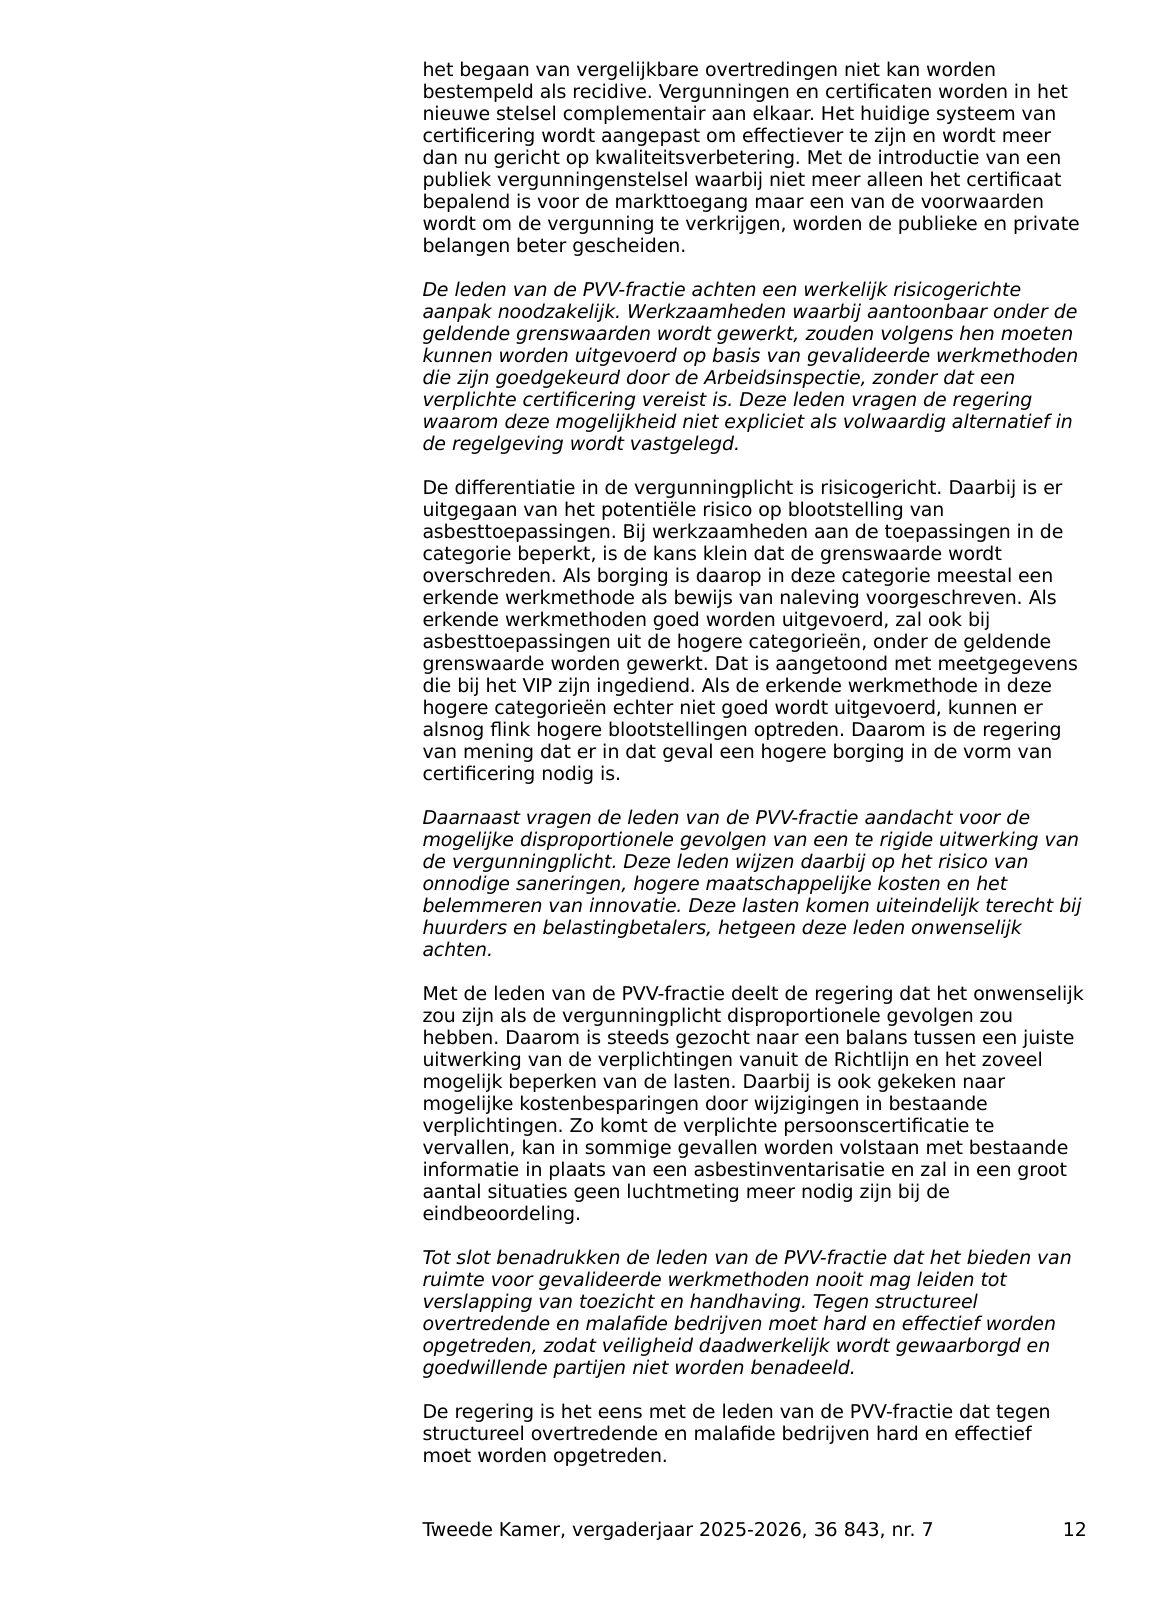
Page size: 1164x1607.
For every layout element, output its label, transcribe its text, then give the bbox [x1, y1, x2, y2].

text Tot slot benadrukken de leden van de PVV-fractie dat het bieden van ruimte voor gevalideerde werkmethoden nooit mag leiden tot verslapping van toezicht en handhaving. Tegen structureel overtredende en malafide bedrijven moet hard en effectief worden opgetreden, zodat veiligheid daadwerkelijk wordt gewaarborgd en goedwillende partijen niet worden benadeeld. [422, 1247, 1087, 1379]
text het begaan van vergelijkbare overtredingen niet kan worden bestempeld als recidive. Vergunningen en certificaten worden in het nieuwe stelsel complementair aan elkaar. Het huidige systeem van certificering wordt aangepast om effectiever te zijn en wordt meer dan nu gericht op kwaliteitsverbetering. Met de introductie van een publiek vergunningenstelsel waarbij niet meer alleen het certificaat bepalend is voor de markttoegang maar een van de voorwaarden wordt om de vergunning te verkrijgen, worden de publieke en private belangen beter gescheiden. [422, 59, 1087, 257]
text De regering is het eens met de leden van de PVV-fractie dat tegen structureel overtredende en malafide bedrijven hard en effectief moet worden opgetreden. [422, 1401, 1087, 1467]
text De differentiatie in de vergunningplicht is risicogericht. Daarbij is er uitgegaan van het potentiële risico op blootstelling van asbesttoepassingen. Bij werkzaamheden aan de toepassingen in de categorie beperkt, is de kans klein dat de grenswaarde wordt overschreden. Als borging is daarop in deze categorie meestal een erkende werkmethode als bewijs van naleving voorgeschreven. Als erkende werkmethoden goed worden uitgevoerd, zal ook bij asbesttoepassingen uit de hogere categorieën, onder de geldende grenswaarde worden gewerkt. Dat is aangetoond met meetgegevens die bij het VIP zijn ingediend. Als de erkende werkmethode in deze hogere categorieën echter niet goed wordt uitgevoerd, kunnen er alsnog flink hogere blootstellingen optreden. Daarom is de regering van mening dat er in dat geval een hogere borging in de vorm van certificering nodig is. [422, 477, 1087, 785]
text Daarnaast vragen de leden van de PVV-fractie aandacht voor de mogelijke disproportionele gevolgen van een te rigide uitwerking van de vergunningplicht. Deze leden wijzen daarbij op het risico van onnodige saneringen, hogere maatschappelijke kosten en het belemmeren van innovatie. Deze lasten komen uiteindelijk terecht bij huurders en belastingbetalers, hetgeen deze leden onwenselijk achten. [422, 807, 1087, 961]
text Met de leden van de PVV-fractie deelt de regering dat het onwenselijk zou zijn als de vergunningplicht disproportionele gevolgen zou hebben. Daarom is steeds gezocht naar een balans tussen een juiste uitwerking van de verplichtingen vanuit de Richtlijn en het zoveel mogelijk beperken van de lasten. Daarbij is ook gekeken naar mogelijke kostenbesparingen door wijzigingen in bestaande verplichtingen. Zo komt de verplichte persoonscertificatie te vervallen, kan in sommige gevallen worden volstaan met bestaande informatie in plaats van een asbestinventarisatie en zal in een groot aantal situaties geen luchtmeting meer nodig zijn bij de eindbeoordeling. [422, 983, 1087, 1225]
text De leden van de PVV-fractie achten een werkelijk risicogerichte aanpak noodzakelijk. Werkzaamheden waarbij aantoonbaar onder de geldende grenswaarden wordt gewerkt, zouden volgens hen moeten kunnen worden uitgevoerd op basis van gevalideerde werkmethoden die zijn goedgekeurd door de Arbeidsinspectie, zonder dat een verplichte certificering vereist is. Deze leden vragen de regering waarom deze mogelijkheid niet expliciet als volwaardig alternatief in de regelgeving wordt vastgelegd. [422, 279, 1087, 455]
